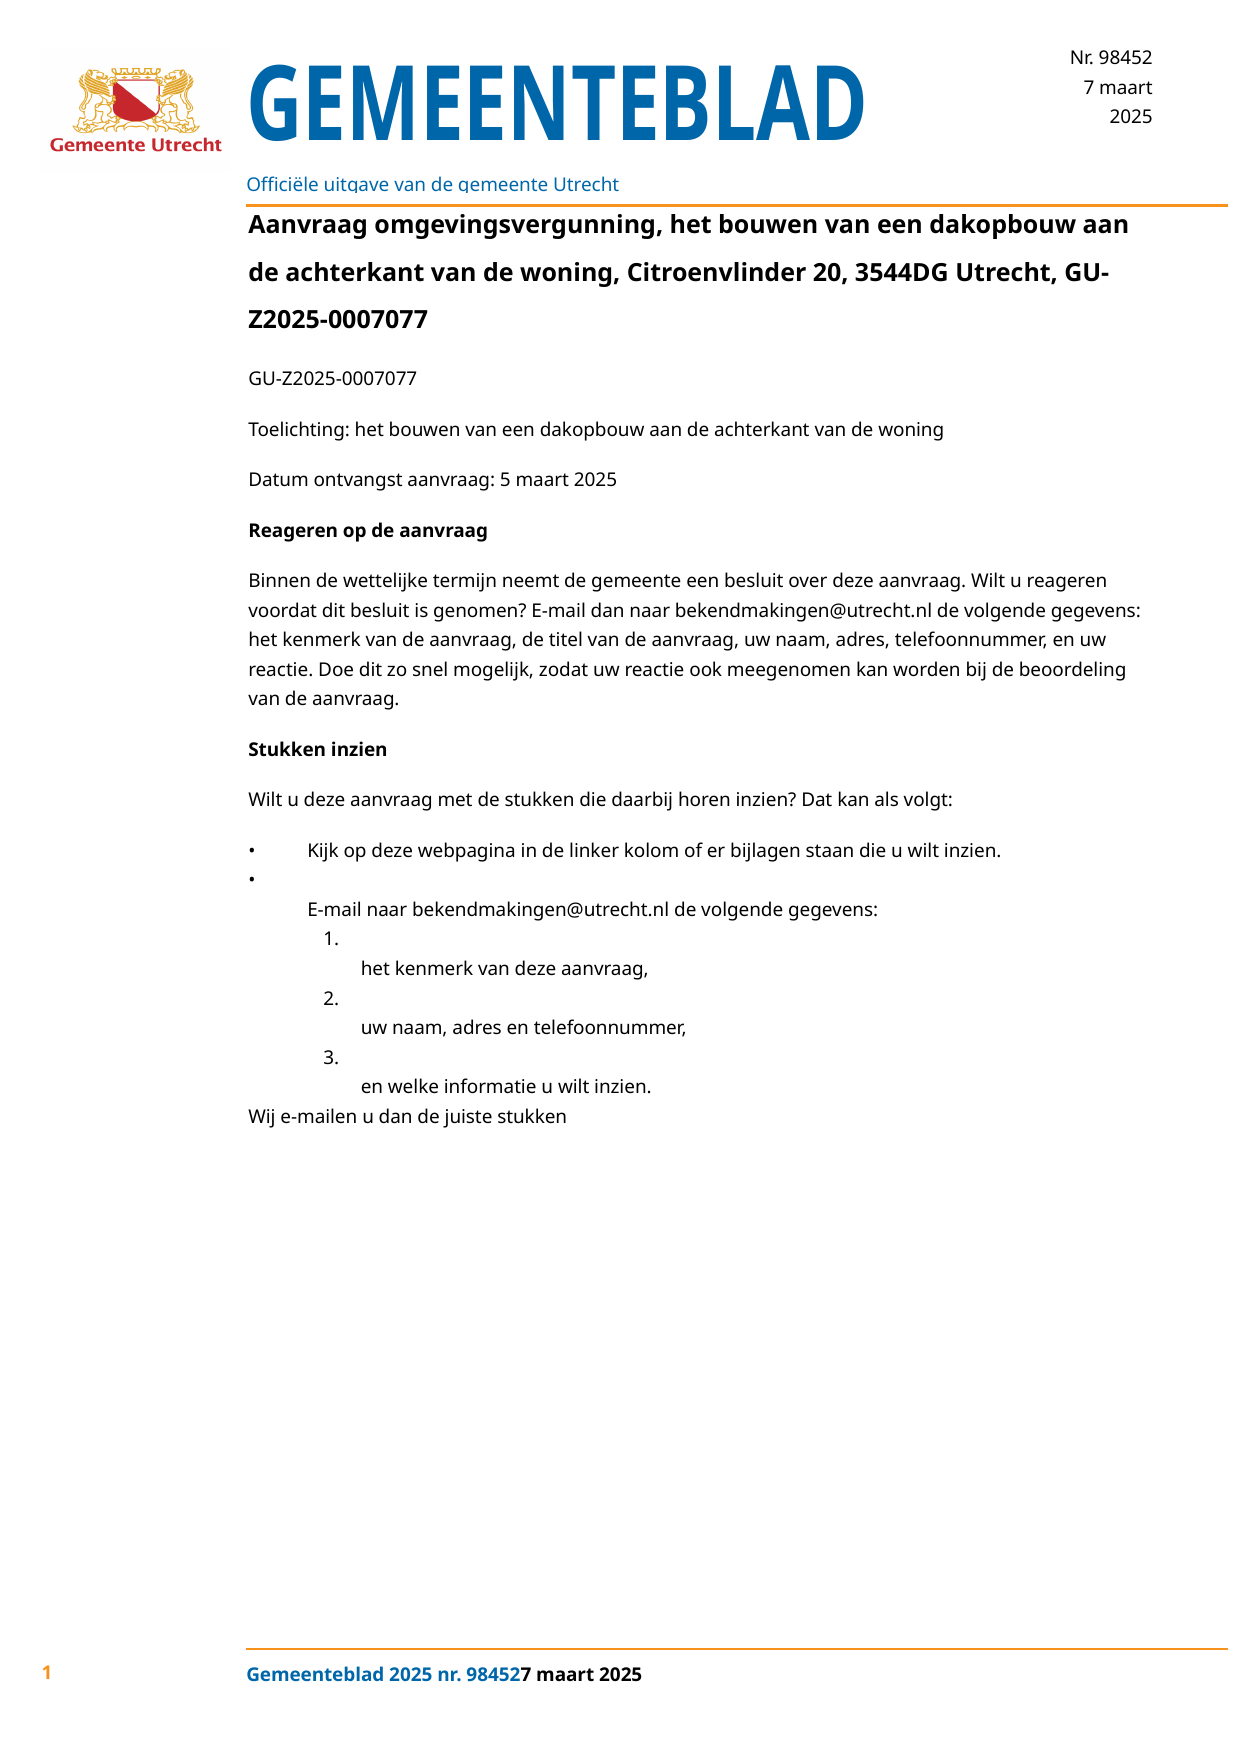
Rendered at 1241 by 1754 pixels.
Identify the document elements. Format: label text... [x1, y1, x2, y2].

text Aanvraag omgevingsvergunning, het bouwen van een dakopbouw aan de achterkant van de woning, Citroenvlinder 20, 3544DG Utrecht, GU-Z2025-0007077 [248, 207, 1152, 336]
text Stukken inzien [248, 736, 1152, 762]
picture [41, 47, 231, 172]
text GU-Z2025-0007077 [248, 366, 1152, 391]
text Datum ontvangst aanvraag: 5 maart 2025 [248, 466, 1152, 492]
text Binnen de wettelijke termijn neemt de gemeente een besluit over deze aanvraag. Wilt u reageren voordat dit besluit is genomen? E-mail dan naar bekendmakingen@utrecht.nl de volgende gegevens: het kenmerk van de aanvraag, de titel van de aanvraag, uw naam, adres, telefoonnummer, en uw reactie. Doe dit zo snel mogelijk, zodat uw reactie ook meegenomen kan worden bij de beoordeling van de aanvraag. [248, 567, 1152, 711]
list E-mail naar bekendmakingen@utrecht.nl de volgende gegevens: [248, 896, 1152, 922]
text Wij e-mailen u dan de juiste stukken [248, 1103, 1152, 1129]
list en welke informatie u wilt inzien. [323, 1073, 1152, 1099]
list Kijk op deze webpagina in de linker kolom of er bijlagen staan die u wilt inzien. [248, 837, 1152, 862]
text Wilt u deze aanvraag met de stukken die daarbij horen inzien? Dat kan als volgt: [248, 786, 1152, 812]
list uw naam, adres en telefoonnummer, [323, 1014, 1152, 1040]
list het kenmerk van deze aanvraag, [323, 955, 1152, 981]
text Toelichting: het bouwen van een dakopbouw aan de achterkant van de woning [248, 416, 1152, 442]
text Reageren op de aanvraag [248, 517, 1152, 542]
